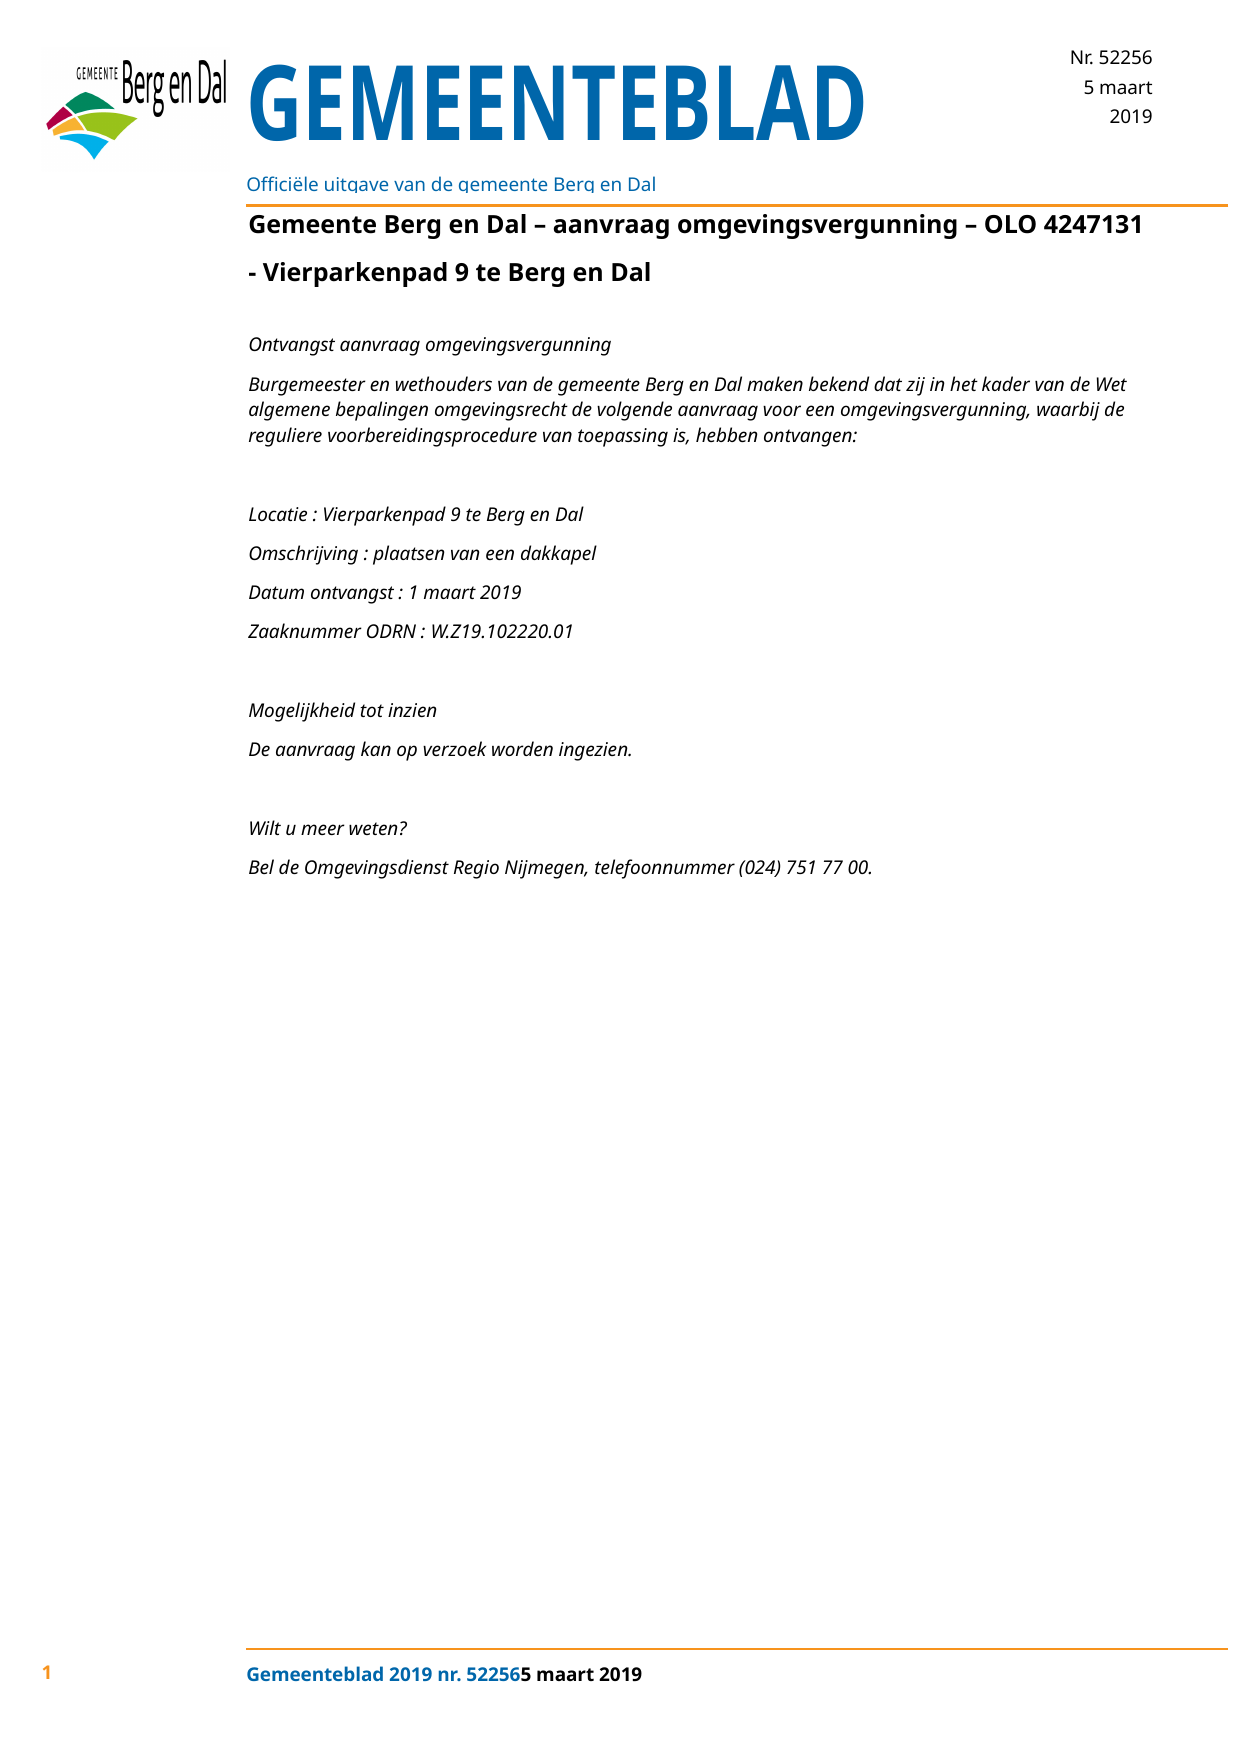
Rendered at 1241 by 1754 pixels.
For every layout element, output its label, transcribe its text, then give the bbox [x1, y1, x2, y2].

text Omschrijving : plaatsen van een dakkapel [248, 540, 1152, 566]
text Zaaknummer ODRN : W.Z19.102220.01 [248, 618, 1152, 644]
picture [41, 47, 231, 172]
text Mogelijkheid tot inzien [248, 697, 1152, 723]
text Bel de Omgevingsdienst Regio Nijmegen, telefoonnummer (024) 751 77 00. [248, 854, 1152, 880]
text Datum ontvangst : 1 maart 2019 [248, 579, 1152, 605]
text De aanvraag kan op verzoek worden ingezien. [248, 736, 1152, 762]
text Burgemeester en wethouders van de gemeente Berg en Dal maken bekend dat zij in het kader van de Wet algemene bepalingen omgevingsrecht de volgende aanvraag voor een omgevingsvergunning, waarbij de reguliere voorbereidingsprocedure van toepassing is, hebben ontvangen: [248, 371, 1152, 448]
text Locatie : Vierparkenpad 9 te Berg en Dal [248, 501, 1152, 526]
text Ontvangst aanvraag omgevingsvergunning [248, 331, 1152, 357]
text Gemeente Berg en Dal – aanvraag omgevingsvergunning – OLO 4247131 - Vierparkenpad 9 te Berg en Dal [248, 207, 1152, 288]
text Wilt u meer weten? [248, 815, 1152, 841]
